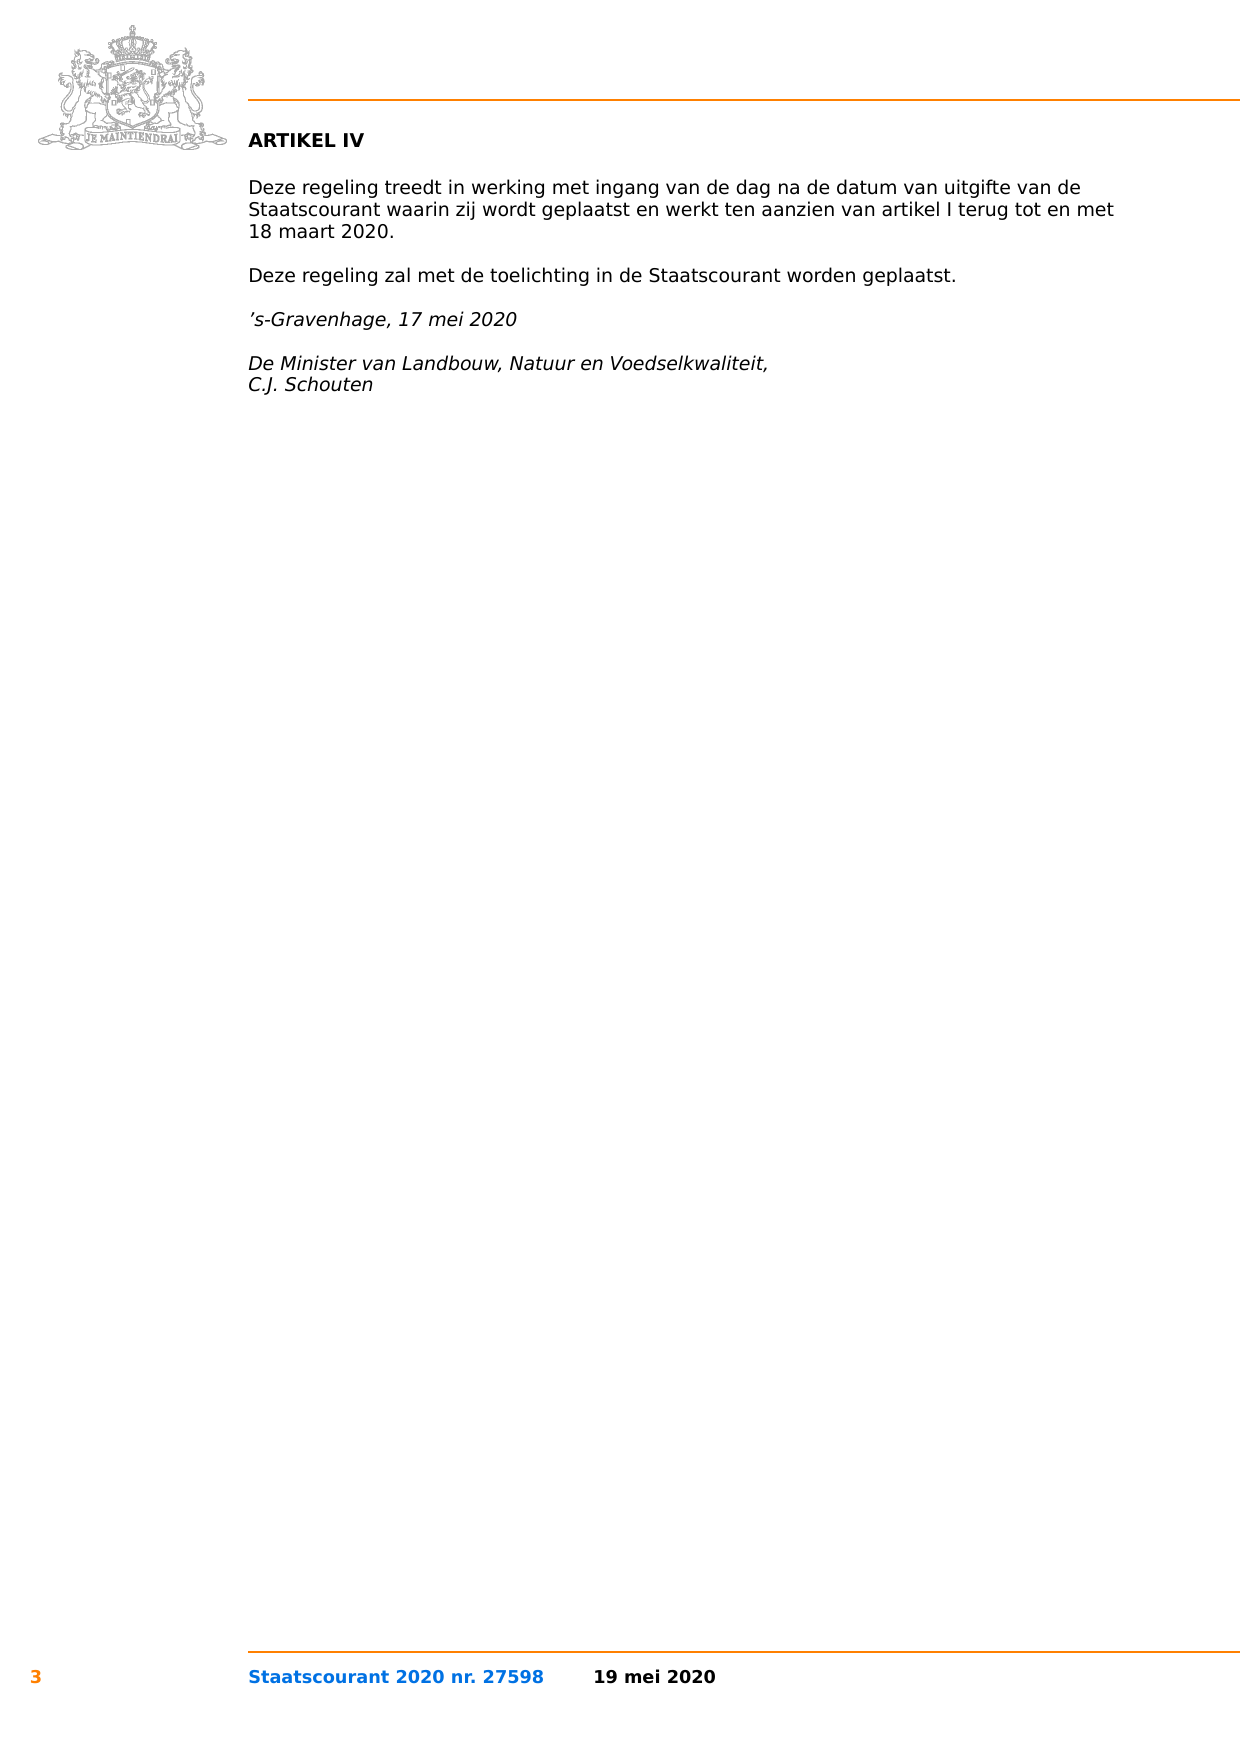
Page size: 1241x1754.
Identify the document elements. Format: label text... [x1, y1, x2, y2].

text ’s-Gravenhage, 17 mei 2020 [248, 308, 1163, 331]
text Deze regeling treedt in werking met ingang van de dag na de datum van uitgifte van de Staatscourant waarin zij wordt geplaatst en werkt ten aanzien van artikel I terug tot en met 18 maart 2020. [248, 177, 1163, 243]
text De Minister van Landbouw, Natuur en Voedselkwaliteit, C.J. Schouten [248, 352, 1163, 396]
subtitle ARTIKEL IV [248, 130, 1163, 152]
text Deze regeling zal met de toelichting in de Staatscourant worden geplaatst. [248, 265, 1163, 287]
picture [38, 25, 227, 150]
